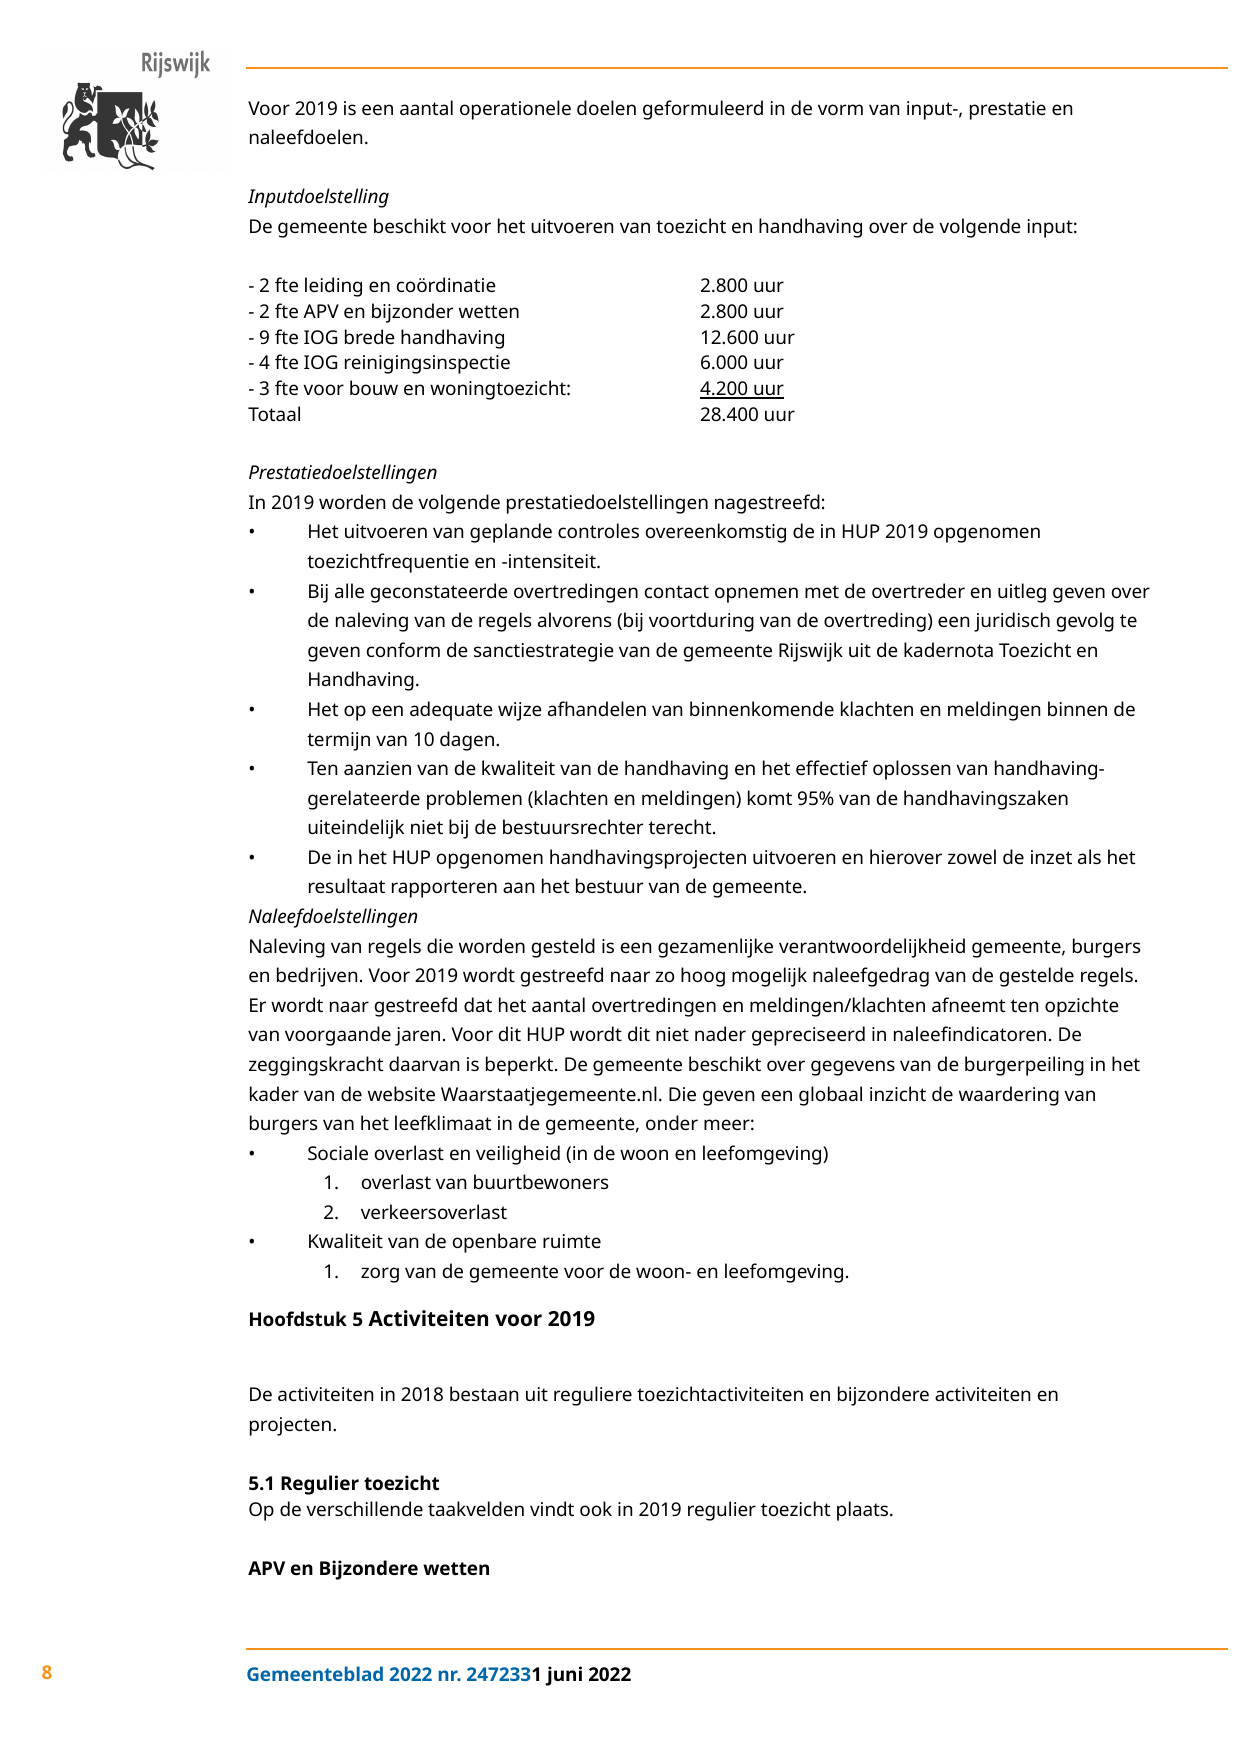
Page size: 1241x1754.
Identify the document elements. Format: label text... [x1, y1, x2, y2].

list Bij alle geconstateerde overtredingen contact opnemen met de overtreder en uitleg geven over de naleving van de regels alvorens (bij voortduring van de overtreding) een juridisch gevolg te geven conform de sanctiestrategie van de gemeente Rijswijk uit de kadernota Toezicht en Handhaving. [248, 578, 1152, 692]
picture [41, 47, 231, 172]
table_cell 4.200 uur [700, 375, 1152, 401]
text Op de verschillende taakvelden vindt ook in 2019 regulier toezicht plaats. [248, 1496, 1152, 1522]
table_header - 2 fte leiding en coördinatie [248, 273, 700, 298]
list Sociale overlast en veiligheid (in de woon en leefomgeving) [248, 1140, 1152, 1166]
table_cell - 2 fte APV en bijzonder wetten [248, 298, 700, 324]
table_cell - 3 fte voor bouw en woningtoezicht: [248, 375, 700, 401]
text APV en Bijzondere wetten [248, 1555, 1152, 1581]
list Ten aanzien van de kwaliteit van de handhaving en het effectief oplossen van handhaving-gerelateerde problemen (klachten en meldingen) komt 95% van de handhavingszaken uiteindelijk niet bij de bestuursrechter terecht. [248, 755, 1152, 840]
list Het uitvoeren van geplande controles overeenkomstig de in HUP 2019 opgenomen toezichtfrequentie en -intensiteit. [248, 519, 1152, 574]
table_cell 2.800 uur [700, 298, 1152, 324]
text Hoofdstuk 5 Activiteiten voor 2019 [248, 1304, 1152, 1332]
table_cell Totaal [248, 401, 700, 427]
text De activiteiten in 2018 bestaan uit reguliere toezichtactiviteiten en bijzondere activiteiten en projecten. [248, 1382, 1152, 1437]
text Naleving van regels die worden gesteld is een gezamenlijke verantwoordelijkheid gemeente, burgers en bedrijven. Voor 2019 wordt gestreefd naar zo hoog mogelijk naleefgedrag van de gestelde regels. Er wordt naar gestreefd dat het aantal overtredingen en meldingen/klachten afneemt ten opzichte van voorgaande jaren. Voor dit HUP wordt dit niet nader gepreciseerd in naleefindicatoren. De zeggingskracht daarvan is beperkt. De gemeente beschikt over gegevens van de burgerpeiling in het kader van de website Waarstaatjegemeente.nl. Die geven een globaal inzicht de waardering van burgers van het leefklimaat in de gemeente, onder meer: [248, 933, 1152, 1136]
list zorg van de gemeente voor de woon- en leefomgeving. [323, 1258, 1152, 1284]
table_header 2.800 uur [700, 273, 1152, 298]
text De gemeente beschikt voor het uitvoeren van toezicht en handhaving over de volgende input: [248, 213, 1152, 239]
table_cell - 4 fte IOG reinigingsinspectie [248, 350, 700, 375]
list Kwaliteit van de openbare ruimte [248, 1229, 1152, 1254]
list verkeersoverlast [323, 1199, 1152, 1225]
text In 2019 worden de volgende prestatiedoelstellingen nagestreefd: [248, 489, 1152, 515]
list De in het HUP opgenomen handhavingsprojecten uitvoeren en hierover zowel de inzet als het resultaat rapporteren aan het bestuur van de gemeente. [248, 844, 1152, 899]
list overlast van buurtbewoners [323, 1169, 1152, 1195]
text Inputdoelstelling [248, 183, 1152, 209]
table_cell 12.600 uur [700, 324, 1152, 349]
table_cell - 9 fte IOG brede handhaving [248, 324, 700, 349]
table_cell 6.000 uur [700, 350, 1152, 375]
text Voor 2019 is een aantal operationele doelen geformuleerd in de vorm van input-, prestatie en naleefdoelen. [248, 95, 1152, 150]
list Het op een adequate wijze afhandelen van binnenkomende klachten en meldingen binnen de termijn van 10 dagen. [248, 696, 1152, 752]
table_cell 28.400 uur [700, 401, 1152, 427]
text Naleefdoelstellingen [248, 903, 1152, 929]
text Prestatiedoelstellingen [248, 459, 1152, 485]
text 5.1 Regulier toezicht [248, 1470, 1152, 1496]
